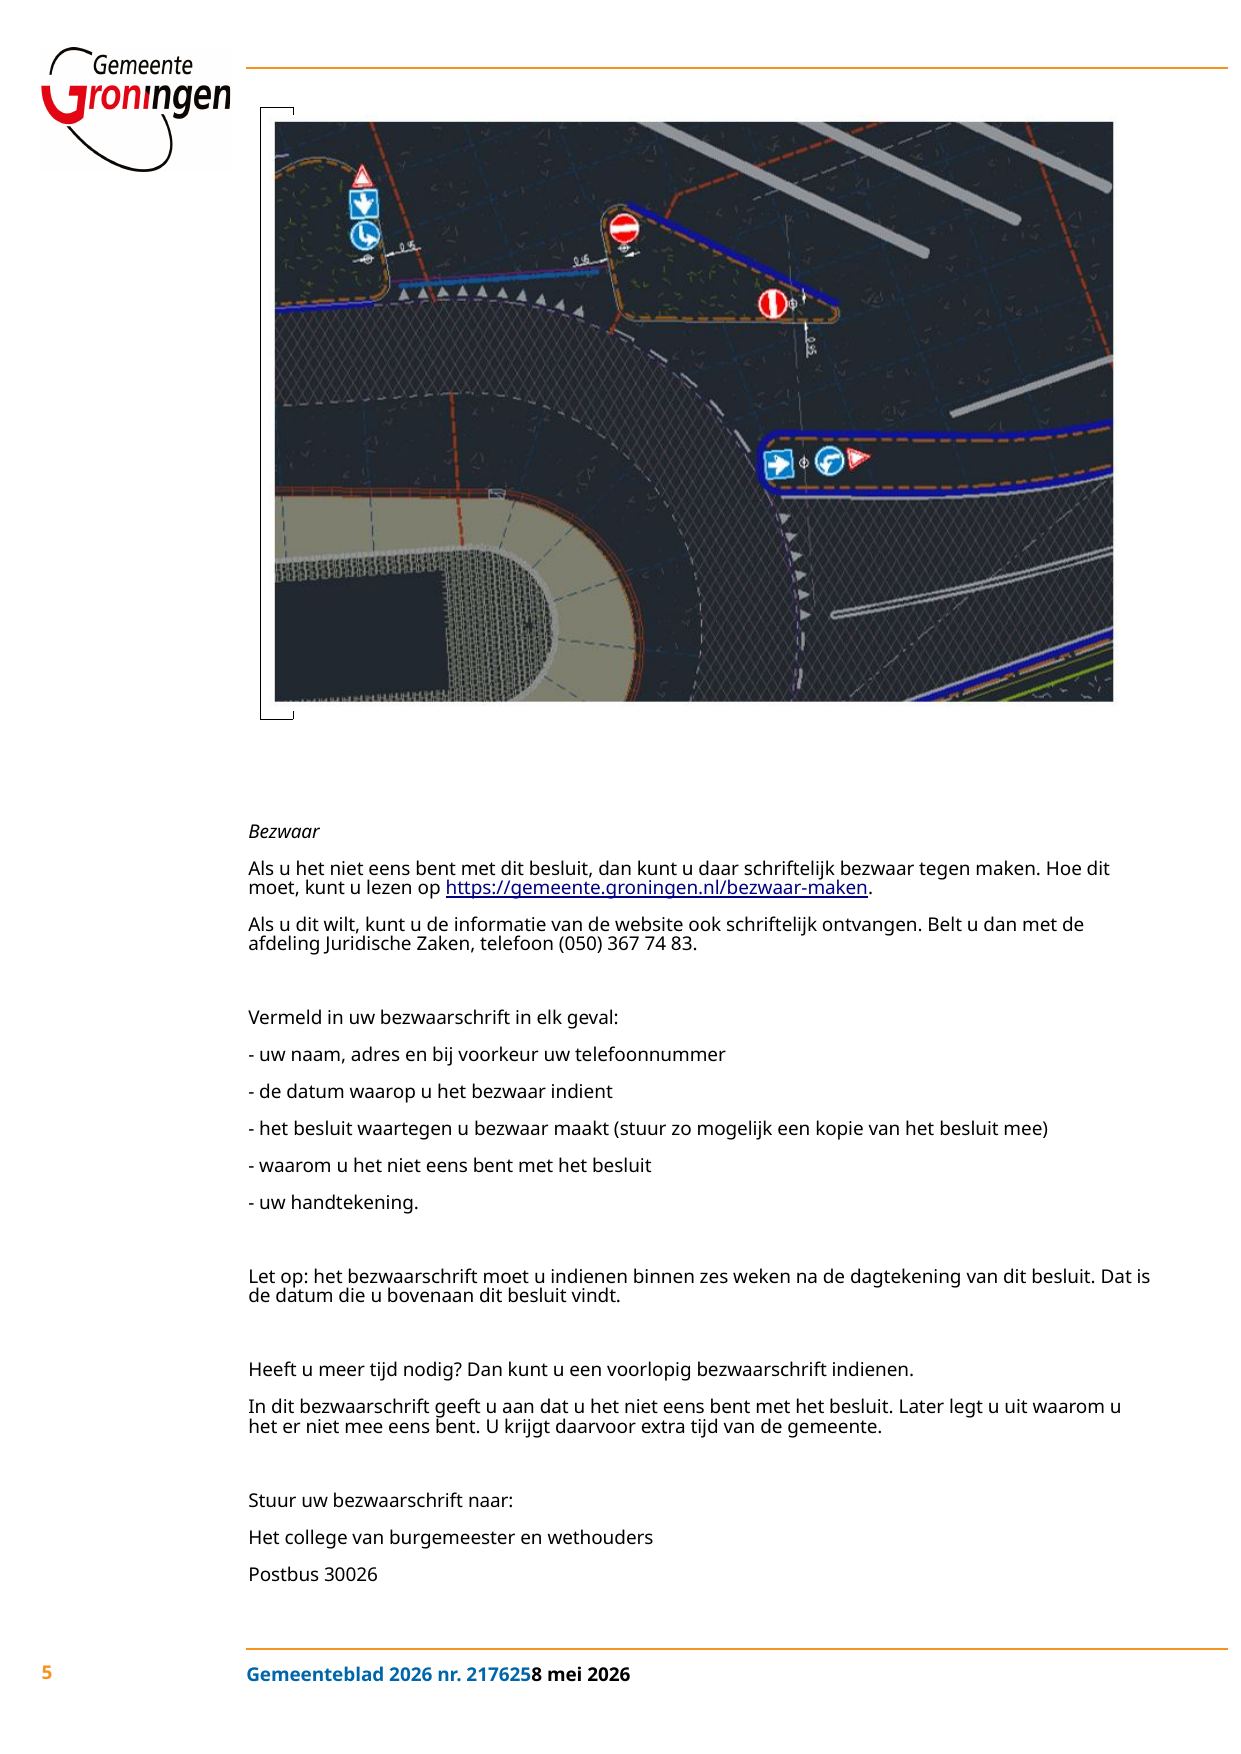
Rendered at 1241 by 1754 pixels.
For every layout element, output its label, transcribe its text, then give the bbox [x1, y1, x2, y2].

text - waarom u het niet eens bent met het besluit [248, 1157, 1152, 1177]
text - uw naam, adres en bij voorkeur uw telefoonnummer [248, 1046, 1152, 1066]
picture [41, 47, 231, 172]
text - uw handtekening. [248, 1194, 1152, 1213]
text Stuur uw bezwaarschrift naar: [248, 1492, 1152, 1511]
text Vermeld in uw bezwaarschrift in elk geval: [248, 1009, 1152, 1029]
text Als u het niet eens bent met dit besluit, dan kunt u daar schriftelijk bezwaar tegen maken. Hoe dit moet, kunt u lezen op https://gemeente.groningen.nl/bezwaar-maken. [248, 860, 1152, 898]
text Het college van burgemeester en wethouders [248, 1529, 1152, 1548]
text - het besluit waartegen u bezwaar maakt (stuur zo mogelijk een kopie van het besluit mee) [248, 1120, 1152, 1139]
text Als u dit wilt, kunt u de informatie van de website ook schriftelijk ontvangen. Belt u dan met de afdeling Juridische Zaken, telefoon (050) 367 74 83. [248, 916, 1152, 955]
text Let op: het bezwaarschrift moet u indienen binnen zes weken na de dagtekening van dit besluit. Dat is de datum die u bovenaan dit besluit vindt. [248, 1268, 1152, 1307]
text - de datum waarop u het bezwaar indient [248, 1083, 1152, 1103]
picture [268, 115, 1125, 711]
text In dit bezwaarschrift geeft u aan dat u het niet eens bent met het besluit. Later legt u uit waarom u het er niet mee eens bent. U krijgt daarvoor extra tijd van de gemeente. [248, 1398, 1152, 1437]
text Heeft u meer tijd nodig? Dan kunt u een voorlopig bezwaarschrift indienen. [248, 1361, 1152, 1381]
text Postbus 30026 [248, 1566, 1152, 1585]
text Bezwaar [248, 823, 1152, 842]
